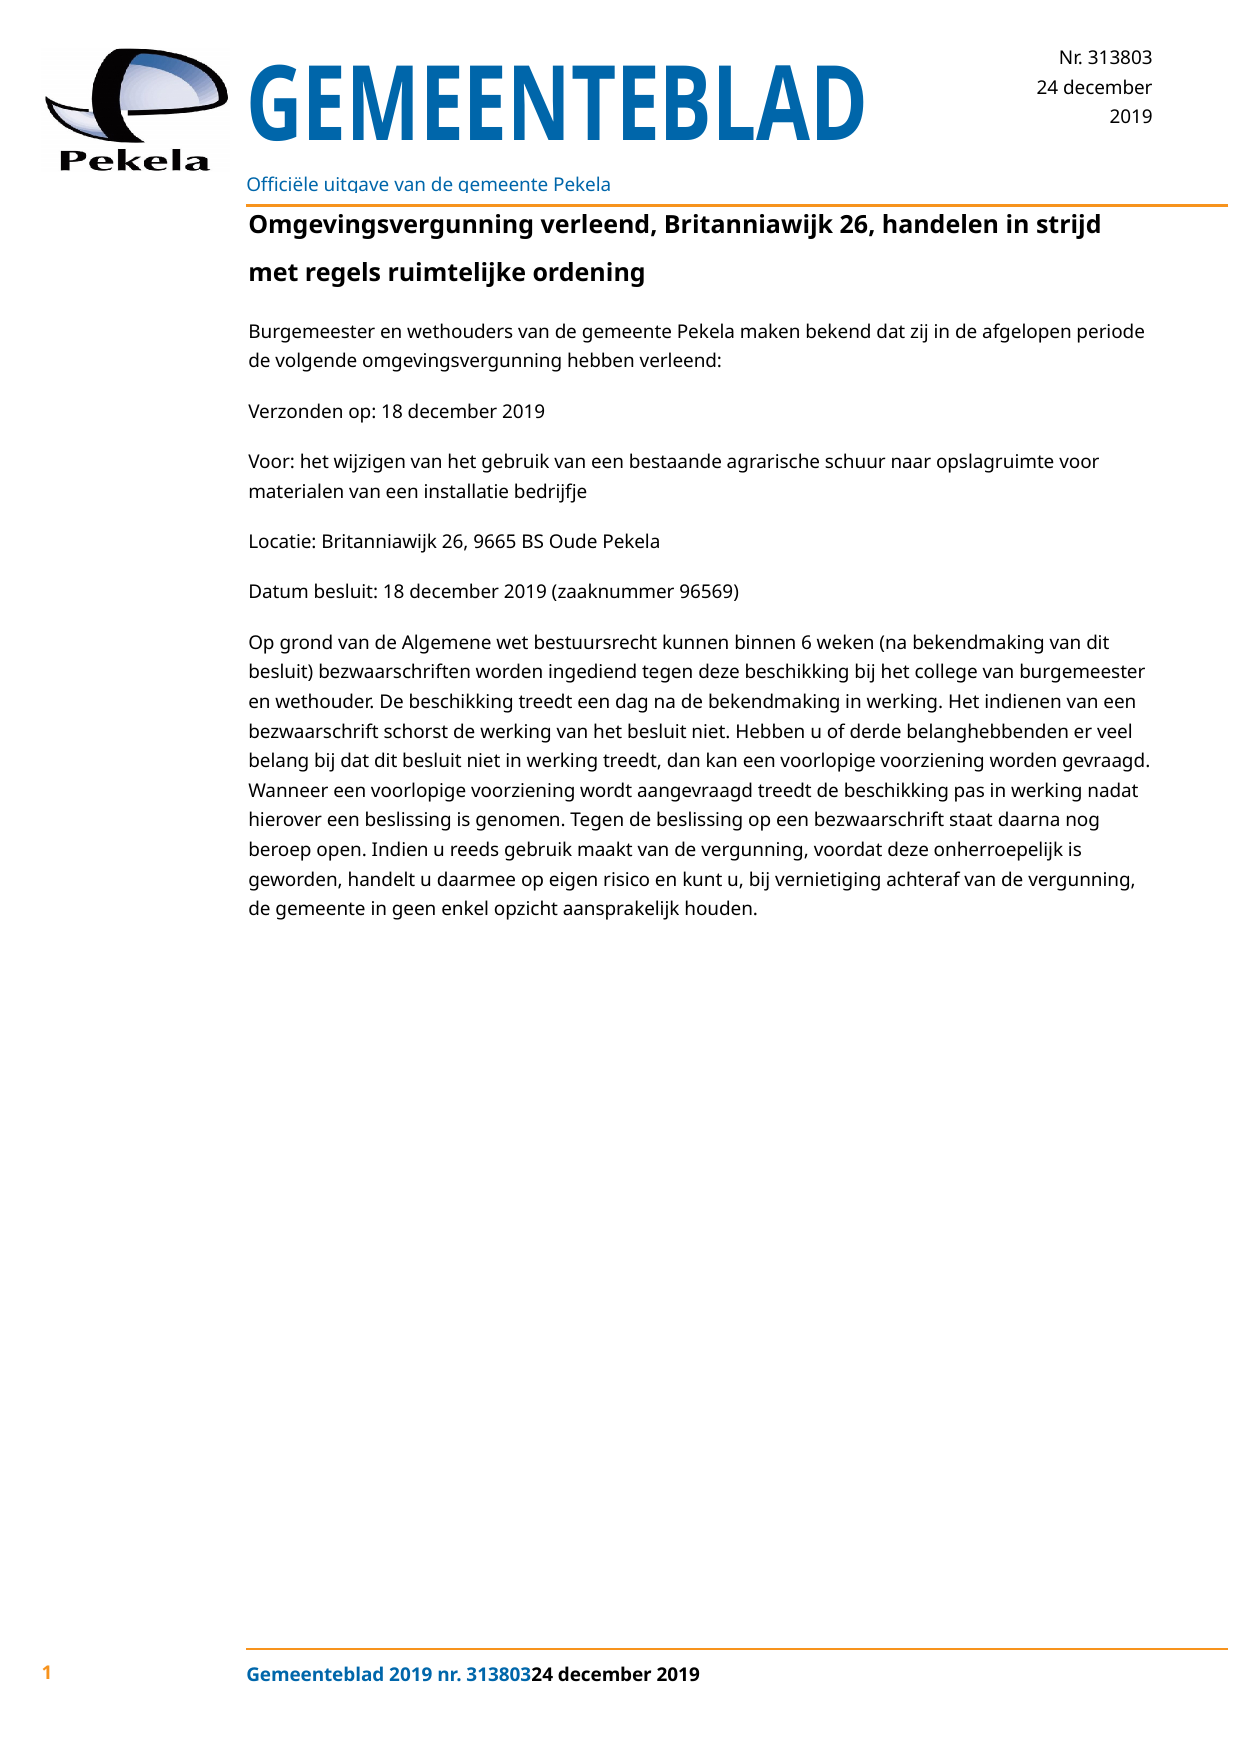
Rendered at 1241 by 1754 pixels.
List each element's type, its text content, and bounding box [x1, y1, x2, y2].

text Locatie: Britanniawijk 26, 9665 BS Oude Pekela [248, 528, 1152, 554]
text Verzonden op: 18 december 2019 [248, 398, 1152, 424]
picture [41, 47, 231, 172]
text Voor: het wijzigen van het gebruik van een bestaande agrarische schuur naar opslagruimte voor materialen van een installatie bedrijfje [248, 448, 1152, 504]
text Datum besluit: 18 december 2019 (zaaknummer 96569) [248, 579, 1152, 604]
text Omgevingsvergunning verleend, Britanniawijk 26, handelen in strijd met regels ruimtelijke ordening [248, 207, 1152, 288]
text Op grond van de Algemene wet bestuursrecht kunnen binnen 6 weken (na bekendmaking van dit besluit) bezwaarschriften worden ingediend tegen deze beschikking bij het college van burgemeester en wethouder. De beschikking treedt een dag na de bekendmaking in werking. Het indienen van een bezwaarschrift schorst de werking van het besluit niet. Hebben u of derde belanghebbenden er veel belang bij dat dit besluit niet in werking treedt, dan kan een voorlopige voorziening worden gevraagd. Wanneer een voorlopige voorziening wordt aangevraagd treedt de beschikking pas in werking nadat hierover een beslissing is genomen. Tegen de beslissing op een bezwaarschrift staat daarna nog beroep open. Indien u reeds gebruik maakt van de vergunning, voordat deze onherroepelijk is geworden, handelt u daarmee op eigen risico en kunt u, bij vernietiging achteraf van de vergunning, de gemeente in geen enkel opzicht aansprakelijk houden. [248, 629, 1152, 921]
text Burgemeester en wethouders van de gemeente Pekela maken bekend dat zij in de afgelopen periode de volgende omgevingsvergunning hebben verleend: [248, 318, 1152, 373]
